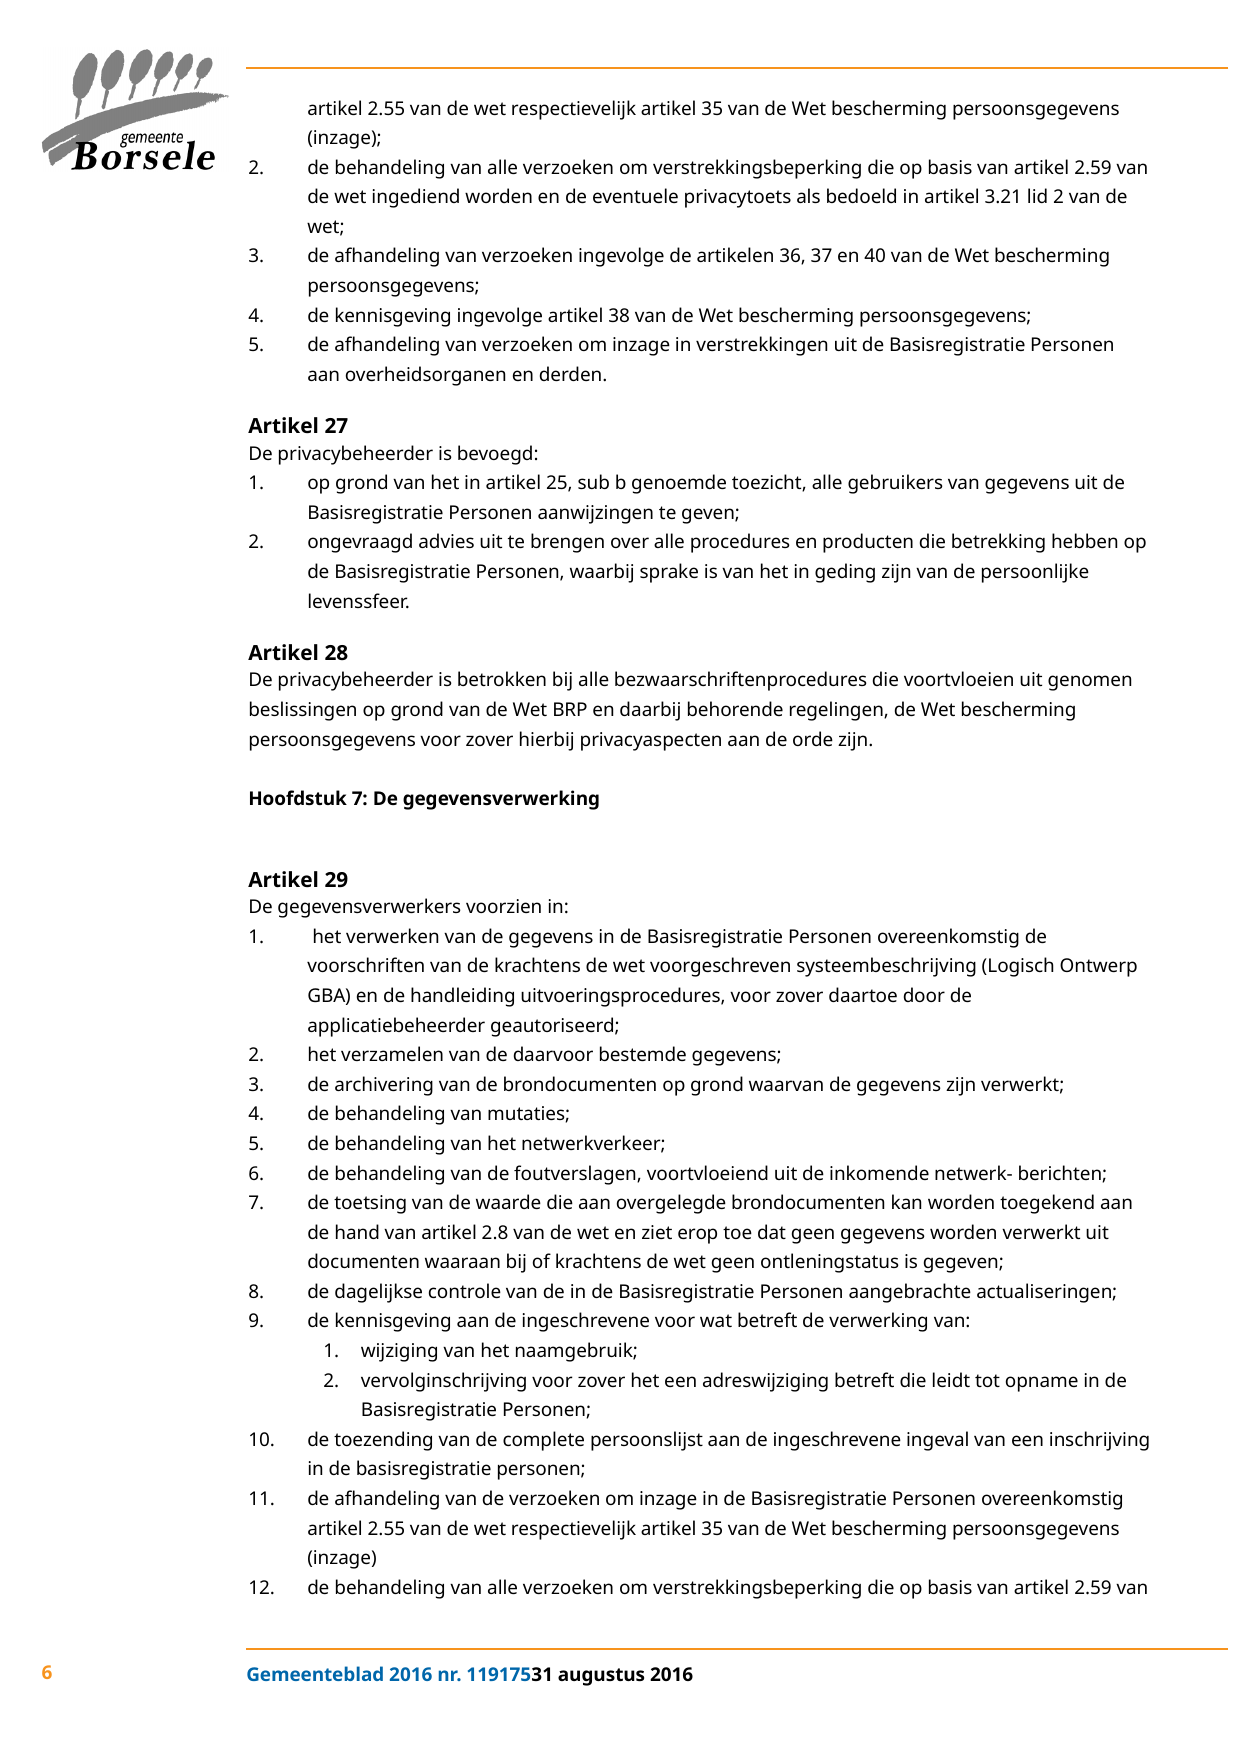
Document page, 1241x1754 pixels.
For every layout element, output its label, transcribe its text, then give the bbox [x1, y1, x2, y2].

list het verzamelen van de daarvoor bestemde gegevens; [248, 1041, 1152, 1067]
list de behandeling van alle verzoeken om verstrekkingsbeperking die op basis van artikel 2.59 van [248, 1574, 1152, 1599]
text Artikel 28 [248, 638, 1152, 667]
text Artikel 27 [248, 411, 1152, 440]
picture [41, 47, 231, 172]
list op grond van het in artikel 25, sub b genoemde toezicht, alle gebruikers van gegevens uit de Basisregistratie Personen aanwijzingen te geven; [248, 469, 1152, 525]
text De gegevensverwerkers voorzien in: [248, 893, 1152, 919]
list de behandeling van het netwerkverkeer; [248, 1130, 1152, 1156]
list de afhandeling van de verzoeken om inzage in de Basisregistratie Personen overeenkomstig artikel 2.55 van de wet respectievelijk artikel 35 van de Wet bescherming persoonsgegevens (inzage) [248, 1485, 1152, 1570]
text De privacybeheerder is bevoegd: [248, 440, 1152, 466]
list de behandeling van mutaties; [248, 1101, 1152, 1126]
list wijziging van het naamgebruik; [323, 1337, 1152, 1363]
list artikel 2.55 van de wet respectievelijk artikel 35 van de Wet bescherming persoonsgegevens (inzage); [248, 95, 1152, 150]
list de behandeling van de foutverslagen, voortvloeiend uit de inkomende netwerk- berichten; [248, 1160, 1152, 1185]
list de toetsing van de waarde die aan overgelegde brondocumenten kan worden toegekend aan de hand van artikel 2.8 van de wet en ziet erop toe dat geen gegevens worden verwerkt uit documenten waaraan bij of krachtens de wet geen ontleningstatus is gegeven; [248, 1189, 1152, 1274]
list de dagelijkse controle van de in de Basisregistratie Personen aangebrachte actualiseringen; [248, 1278, 1152, 1304]
list de behandeling van alle verzoeken om verstrekkingsbeperking die op basis van artikel 2.59 van de wet ingediend worden en de eventuele privacytoets als bedoeld in artikel 3.21 lid 2 van de wet; [248, 154, 1152, 239]
text Hoofdstuk 7: De gegevensverwerking [248, 785, 1152, 811]
list de afhandeling van verzoeken ingevolge de artikelen 36, 37 en 40 van de Wet bescherming persoonsgegevens; [248, 243, 1152, 298]
list de kennisgeving ingevolge artikel 38 van de Wet bescherming persoonsgegevens; [248, 302, 1152, 328]
list de afhandeling van verzoeken om inzage in verstrekkingen uit de Basisregistratie Personen aan overheidsorganen en derden. [248, 331, 1152, 387]
list ongevraagd advies uit te brengen over alle procedures en producten die betrekking hebben op de Basisregistratie Personen, waarbij sprake is van het in geding zijn van de persoonlijke levenssfeer. [248, 529, 1152, 613]
text Artikel 29 [248, 865, 1152, 893]
list vervolginschrijving voor zover het een adreswijziging betreft die leidt tot opname in de Basisregistratie Personen; [323, 1367, 1152, 1422]
list de kennisgeving aan de ingeschrevene voor wat betreft de verwerking van: [248, 1308, 1152, 1333]
list de toezending van de complete persoonslijst aan de ingeschrevene ingeval van een inschrijving in de basisregistratie personen; [248, 1426, 1152, 1481]
list het verwerken van de gegevens in de Basisregistratie Personen overeenkomstig de voorschriften van de krachtens de wet voorgeschreven systeembeschrijving (Logisch Ontwerp GBA) en de handleiding uitvoeringsprocedures, voor zover daartoe door de applicatiebeheerder geautoriseerd; [248, 923, 1152, 1037]
text De privacybeheerder is betrokken bij alle bezwaarschriftenprocedures die voortvloeien uit genomen beslissingen op grond van de Wet BRP en daarbij behorende regelingen, de Wet bescherming persoonsgegevens voor zover hierbij privacyaspecten aan de orde zijn. [248, 667, 1152, 752]
list de archivering van de brondocumenten op grond waarvan de gegevens zijn verwerkt; [248, 1071, 1152, 1097]
